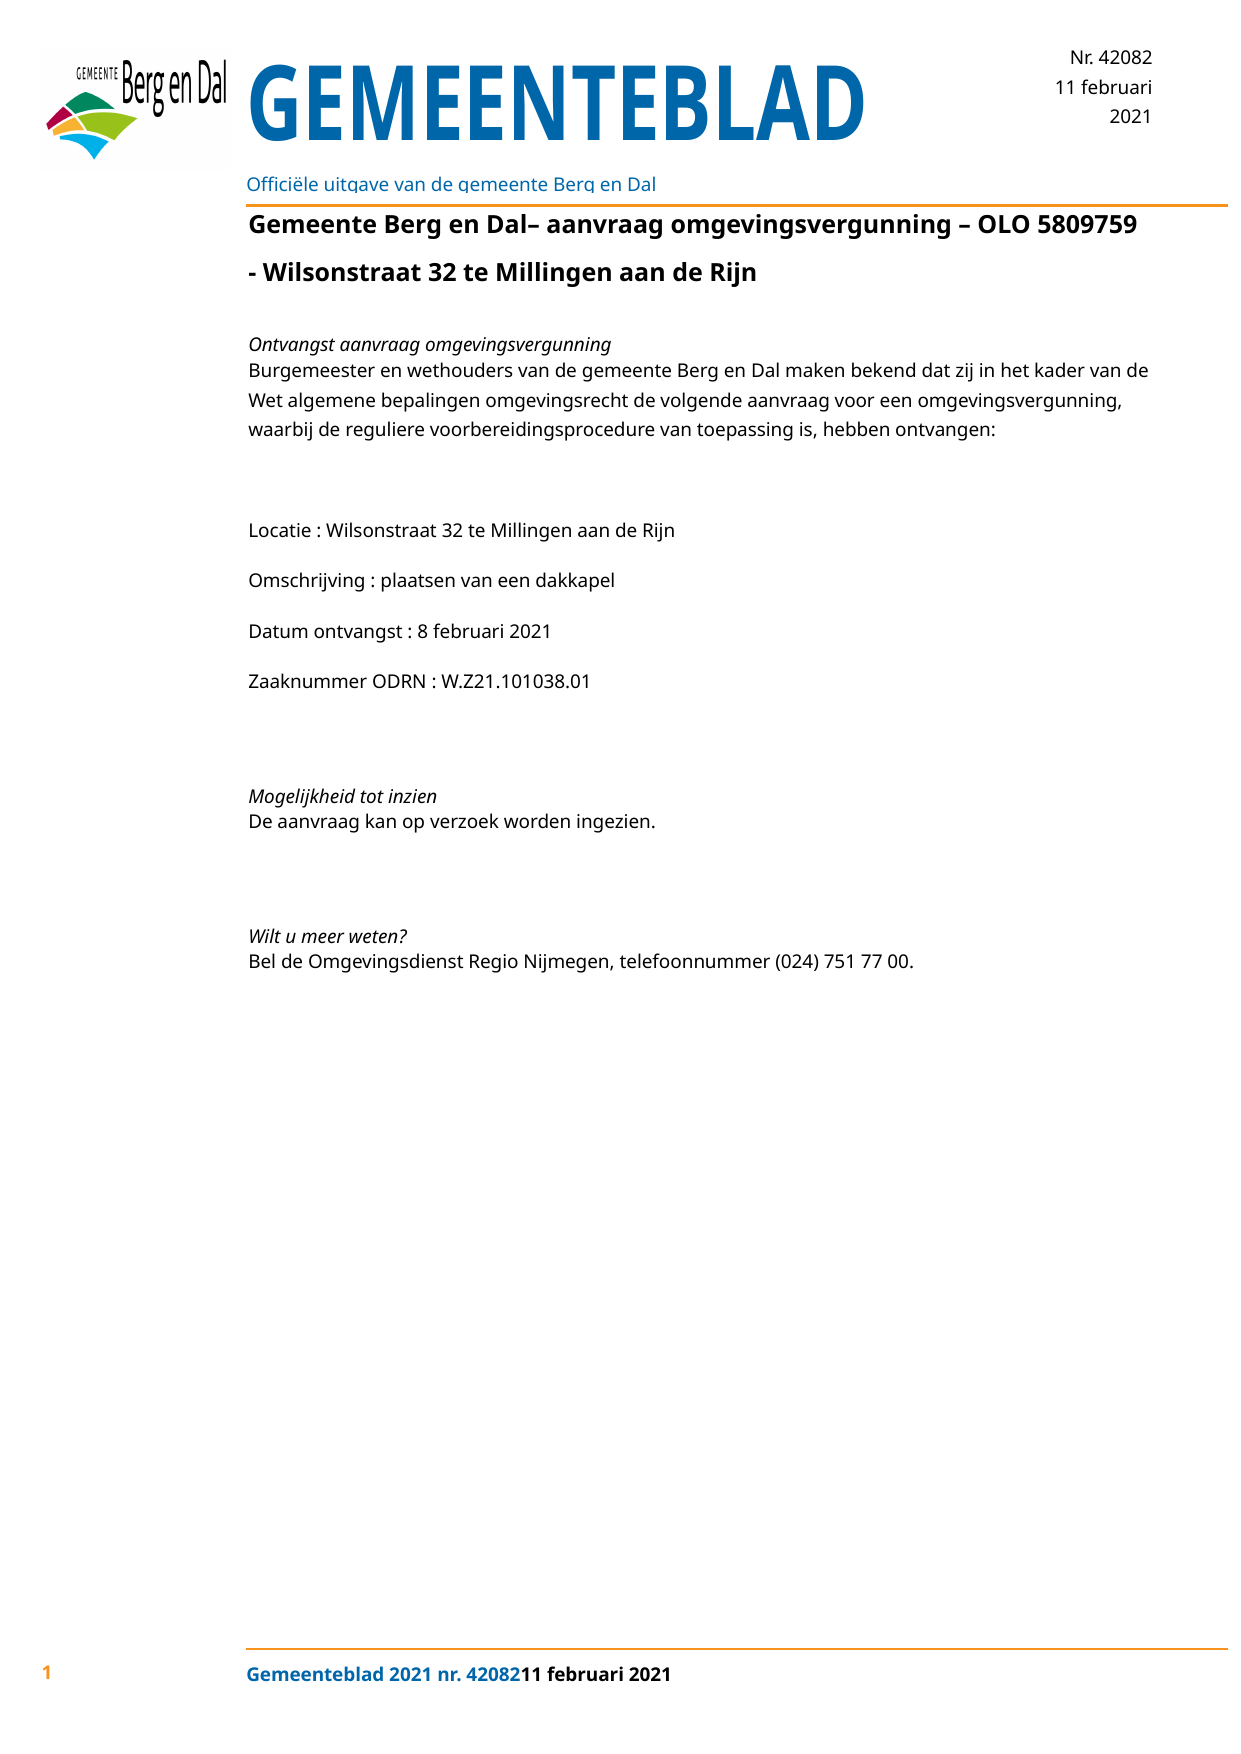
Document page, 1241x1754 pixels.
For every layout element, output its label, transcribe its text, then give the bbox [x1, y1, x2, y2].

text Gemeente Berg en Dal– aanvraag omgevingsvergunning – OLO 5809759 - Wilsonstraat 32 te Millingen aan de Rijn [248, 207, 1152, 288]
text Omschrijving : plaatsen van een dakkapel [248, 568, 1152, 593]
picture [41, 47, 231, 172]
text Wilt u meer weten? [248, 923, 1152, 949]
text Burgemeester en wethouders van de gemeente Berg en Dal maken bekend dat zij in het kader van de Wet algemene bepalingen omgevingsrecht de volgende aanvraag voor een omgevingsvergunning, waarbij de reguliere voorbereidingsprocedure van toepassing is, hebben ontvangen: [248, 357, 1152, 442]
text Locatie : Wilsonstraat 32 te Millingen aan de Rijn [248, 517, 1152, 543]
text Datum ontvangst : 8 februari 2021 [248, 618, 1152, 644]
text Zaaknummer ODRN : W.Z21.101038.01 [248, 668, 1152, 694]
text De aanvraag kan op verzoek worden ingezien. [248, 808, 1152, 834]
text Bel de Omgevingsdienst Regio Nijmegen, telefoonnummer (024) 751 77 00. [248, 949, 1152, 974]
text Ontvangst aanvraag omgevingsvergunning [248, 331, 1152, 357]
text Mogelijkheid tot inzien [248, 783, 1152, 808]
